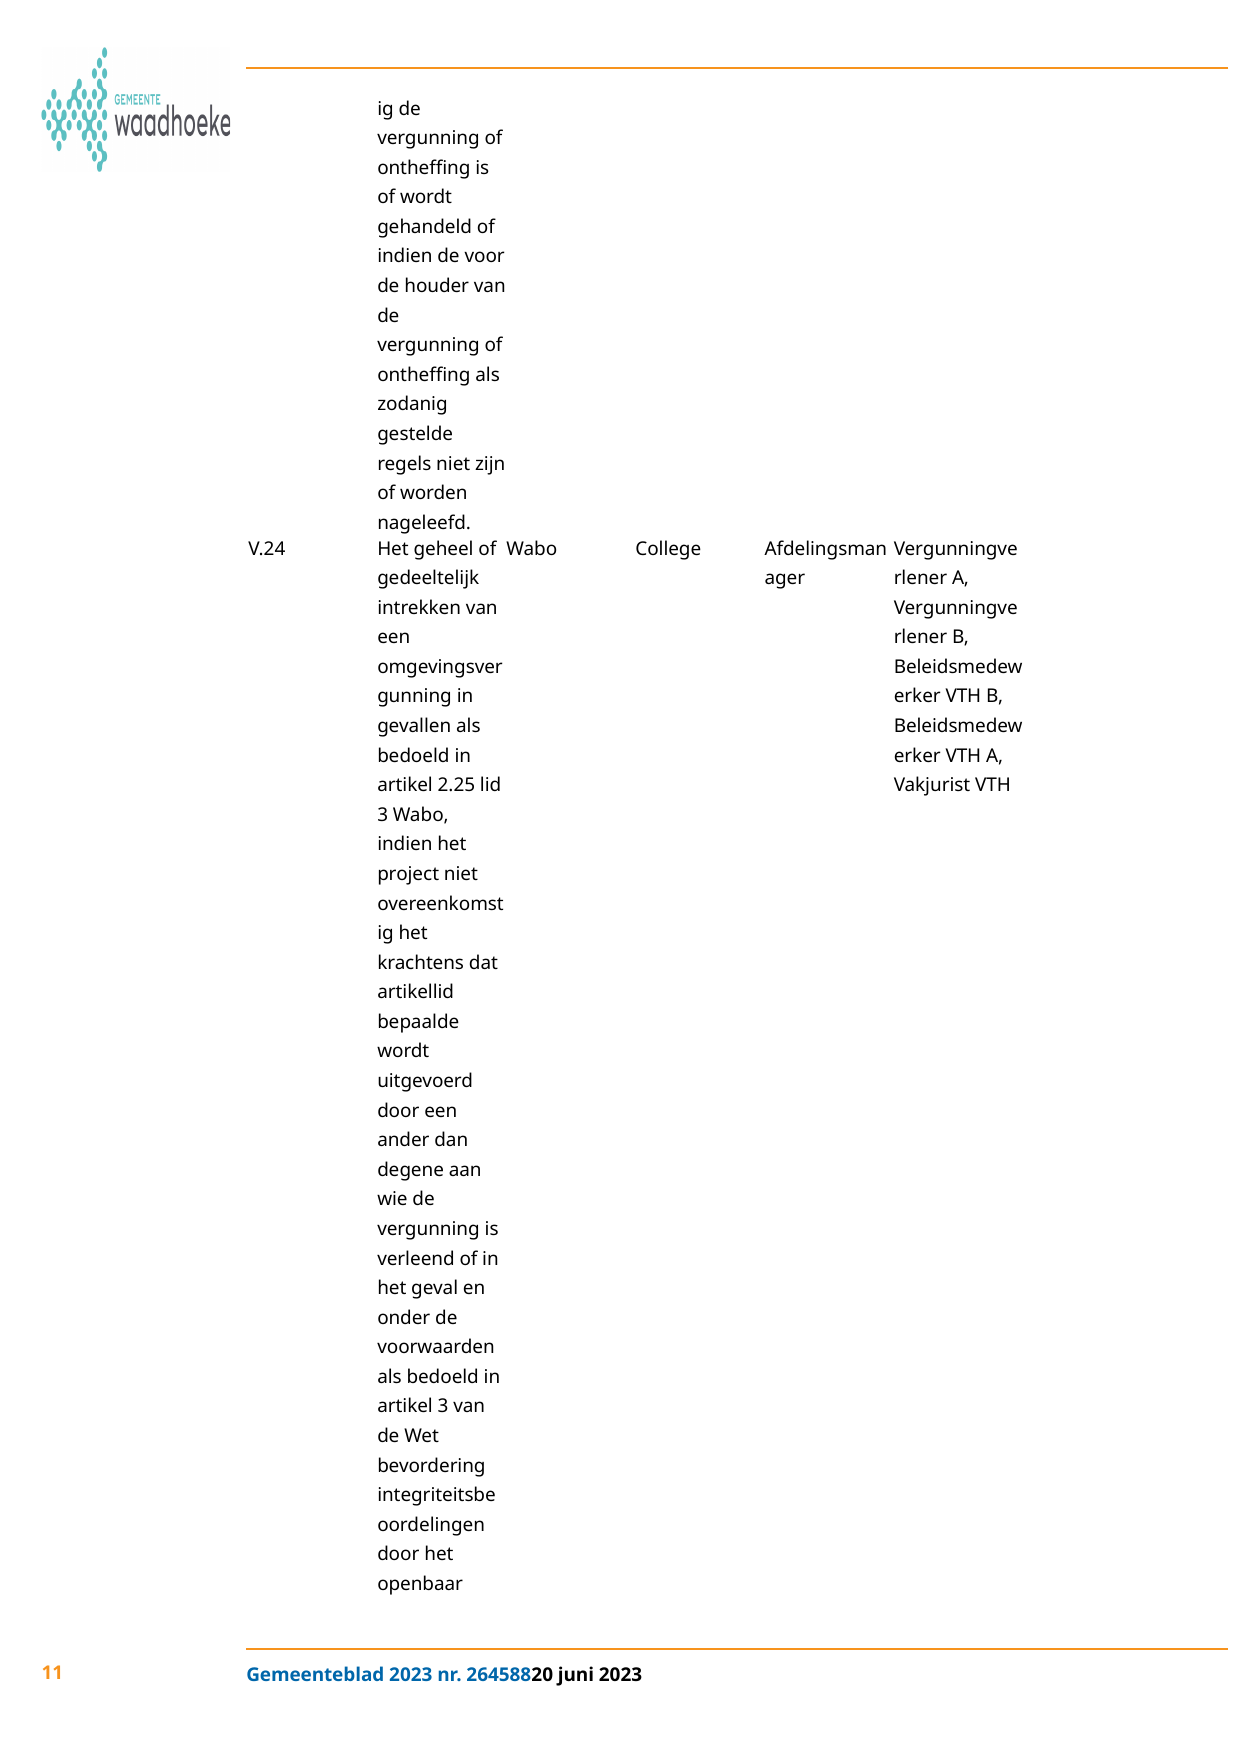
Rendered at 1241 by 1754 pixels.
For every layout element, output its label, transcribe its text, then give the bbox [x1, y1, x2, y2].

table_cell College [635, 535, 764, 1596]
table_cell Vergunningverlener A, Vergunningverlener B, Beleidsmedewerker VTH B, Beleidsmedewerker VTH A, Vakjurist VTH [894, 535, 1022, 1596]
table_cell [764, 95, 893, 535]
table_cell Wabo [506, 535, 635, 1596]
table_cell V.24 [248, 535, 377, 1596]
table_cell [894, 95, 1022, 535]
table_cell ig de vergunning of ontheffing is of wordt gehandeld of indien de voor de houder van de vergunning of ontheffing als zodanig gestelde regels niet zijn of worden nageleefd. [377, 95, 506, 535]
table_cell Afdelingsmanager [764, 535, 893, 1596]
table_cell [635, 95, 764, 535]
table_cell [248, 95, 377, 535]
picture [41, 47, 231, 172]
table_cell Het geheel of gedeeltelijk intrekken van een omgevingsvergunning in gevallen als bedoeld in artikel 2.25 lid 3 Wabo, indien het project niet overeenkomstig het krachtens dat artikellid bepaalde wordt uitgevoerd door een ander dan degene aan wie de vergunning is verleend of in het geval en onder de voorwaarden als bedoeld in artikel 3 van de Wet bevordering integriteitsbeoordelingen door het openbaar [377, 535, 506, 1596]
table_cell [506, 95, 635, 535]
